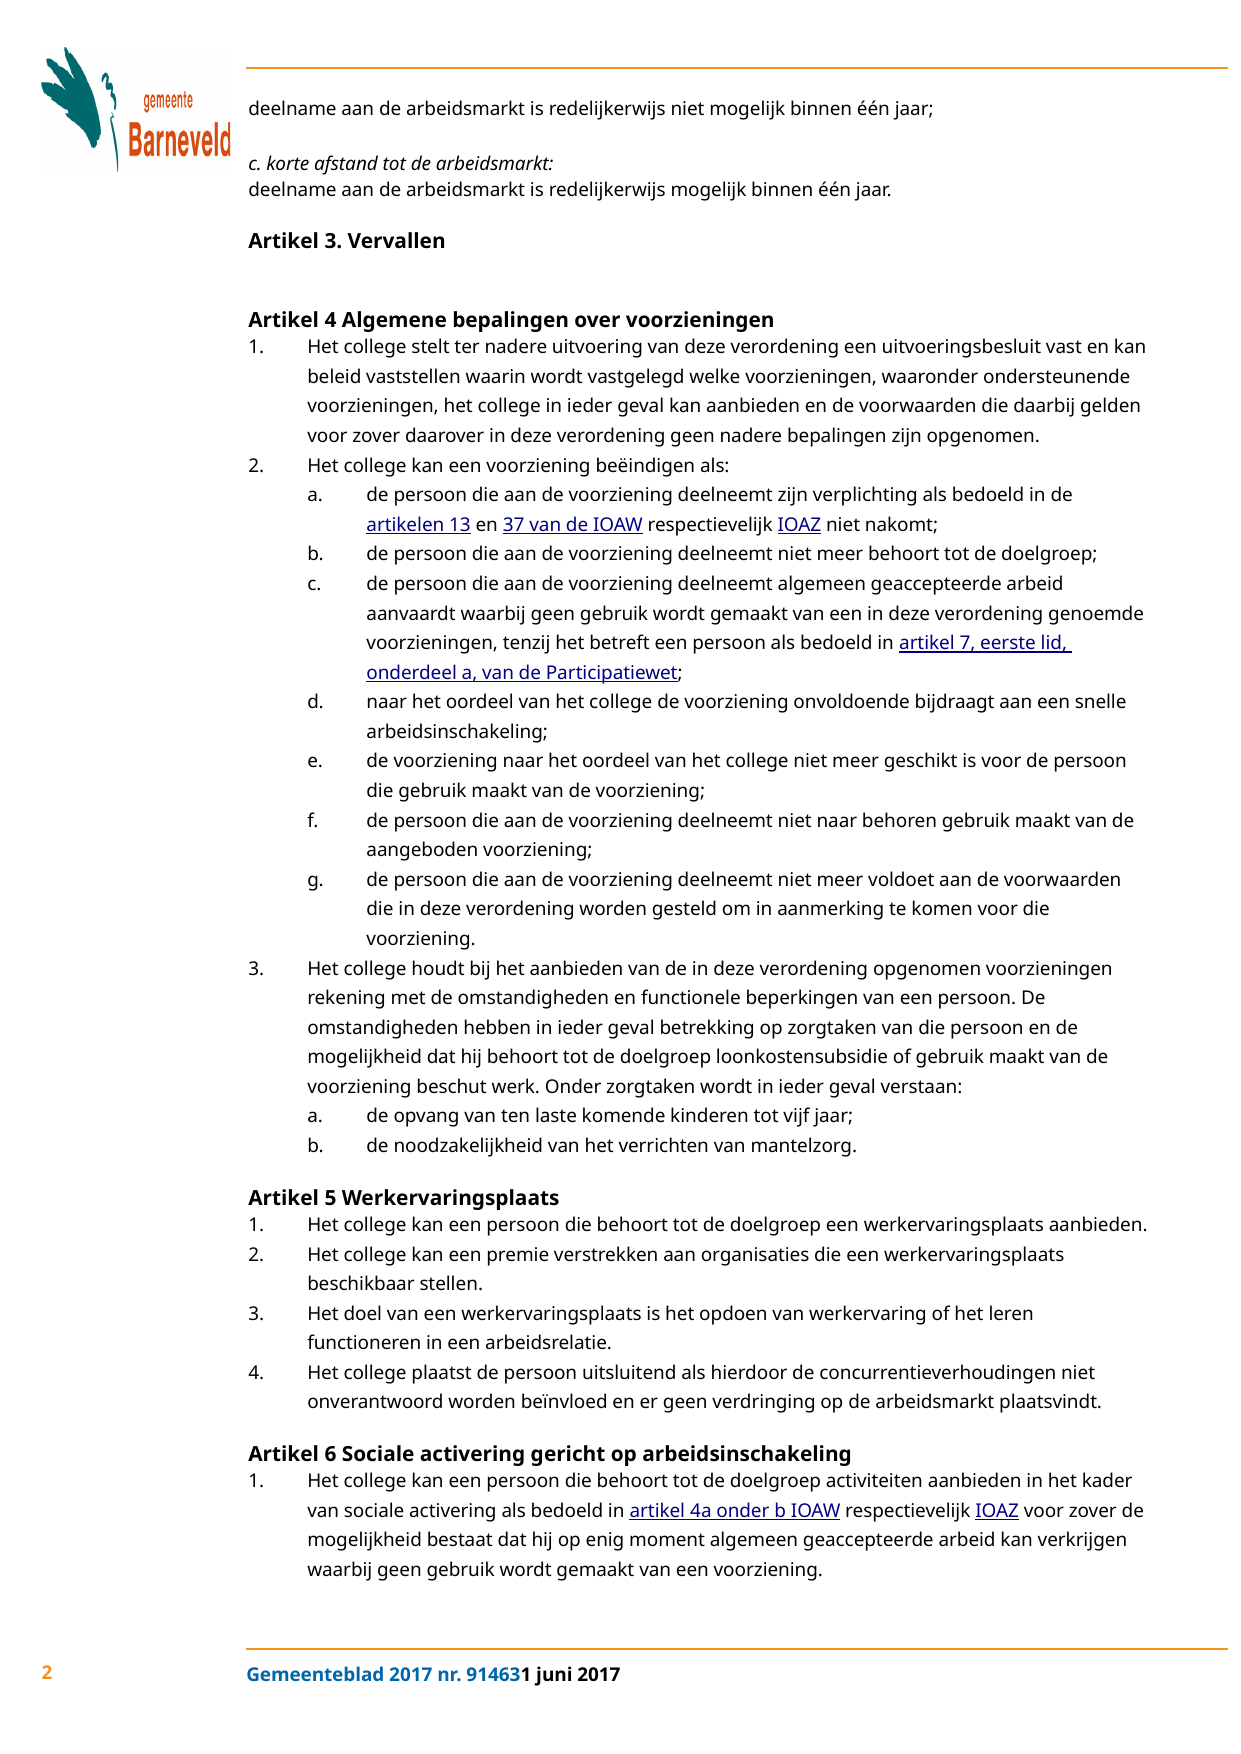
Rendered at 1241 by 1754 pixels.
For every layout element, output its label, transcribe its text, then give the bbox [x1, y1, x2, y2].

text deelname aan de arbeidsmarkt is redelijkerwijs mogelijk binnen één jaar. [248, 176, 1152, 202]
list de noodzakelijkheid van het verrichten van mantelzorg. [307, 1132, 1152, 1158]
list Het college plaatst de persoon uitsluitend als hierdoor de concurrentieverhoudingen niet onverantwoord worden beïnvloed en er geen verdringing op de arbeidsmarkt plaatsvindt. [248, 1359, 1152, 1414]
list Het college kan een persoon die behoort tot de doelgroep een werkervaringsplaats aanbieden. [248, 1211, 1152, 1237]
text Artikel 3. Vervallen [248, 226, 1152, 255]
list de persoon die aan de voorziening deelneemt niet naar behoren gebruik maakt van de aangeboden voorziening; [307, 807, 1152, 862]
picture [41, 47, 231, 172]
text c. korte afstand tot de arbeidsmarkt: [248, 150, 1152, 176]
list naar het oordeel van het college de voorziening onvoldoende bijdraagt aan een snelle arbeidsinschakeling; [307, 688, 1152, 744]
text Artikel 4 Algemene bepalingen over voorzieningen [248, 305, 1152, 333]
list de persoon die aan de voorziening deelneemt algemeen geaccepteerde arbeid aanvaardt waarbij geen gebruik wordt gemaakt van een in deze verordening genoemde voorzieningen, tenzij het betreft een persoon als bedoeld in artikel 7, eerste lid, onderdeel a, van de Participatiewet; [307, 570, 1152, 685]
list Het college kan een premie verstrekken aan organisaties die een werkervaringsplaats beschikbaar stellen. [248, 1241, 1152, 1296]
list de opvang van ten laste komende kinderen tot vijf jaar; [307, 1103, 1152, 1128]
text Artikel 6 Sociale activering gericht op arbeidsinschakeling [248, 1439, 1152, 1467]
list de persoon die aan de voorziening deelneemt zijn verplichting als bedoeld in de artikelen 13 en 37 van de IOAW respectievelijk IOAZ niet nakomt; [307, 481, 1152, 537]
list Het doel van een werkervaringsplaats is het opdoen van werkervaring of het leren functioneren in een arbeidsrelatie. [248, 1300, 1152, 1355]
list Het college houdt bij het aanbieden van de in deze verordening opgenomen voorzieningen rekening met de omstandigheden en functionele beperkingen van een persoon. De omstandigheden hebben in ieder geval betrekking op zorgtaken van die persoon en de mogelijkheid dat hij behoort tot de doelgroep loonkostensubsidie of gebruik maakt van de voorziening beschut werk. Onder zorgtaken wordt in ieder geval verstaan: [248, 955, 1152, 1099]
list de persoon die aan de voorziening deelneemt niet meer voldoet aan de voorwaarden die in deze verordening worden gesteld om in aanmerking te komen voor die voorziening. [307, 866, 1152, 951]
list de persoon die aan de voorziening deelneemt niet meer behoort tot de doelgroep; [307, 541, 1152, 566]
list Het college kan een voorziening beëindigen als: [248, 452, 1152, 478]
text deelname aan de arbeidsmarkt is redelijkerwijs niet mogelijk binnen één jaar; [248, 95, 1152, 121]
list de voorziening naar het oordeel van het college niet meer geschikt is voor de persoon die gebruik maakt van de voorziening; [307, 748, 1152, 803]
list Het college kan een persoon die behoort tot de doelgroep activiteiten aanbieden in het kader van sociale activering als bedoeld in artikel 4a onder b IOAW respectievelijk IOAZ voor zover de mogelijkheid bestaat dat hij op enig moment algemeen geaccepteerde arbeid kan verkrijgen waarbij geen gebruik wordt gemaakt van een voorziening. [248, 1467, 1152, 1582]
text Artikel 5 Werkervaringsplaats [248, 1183, 1152, 1211]
list Het college stelt ter nadere uitvoering van deze verordening een uitvoeringsbesluit vast en kan beleid vaststellen waarin wordt vastgelegd welke voorzieningen, waaronder ondersteunende voorzieningen, het college in ieder geval kan aanbieden en de voorwaarden die daarbij gelden voor zover daarover in deze verordening geen nadere bepalingen zijn opgenomen. [248, 333, 1152, 448]
